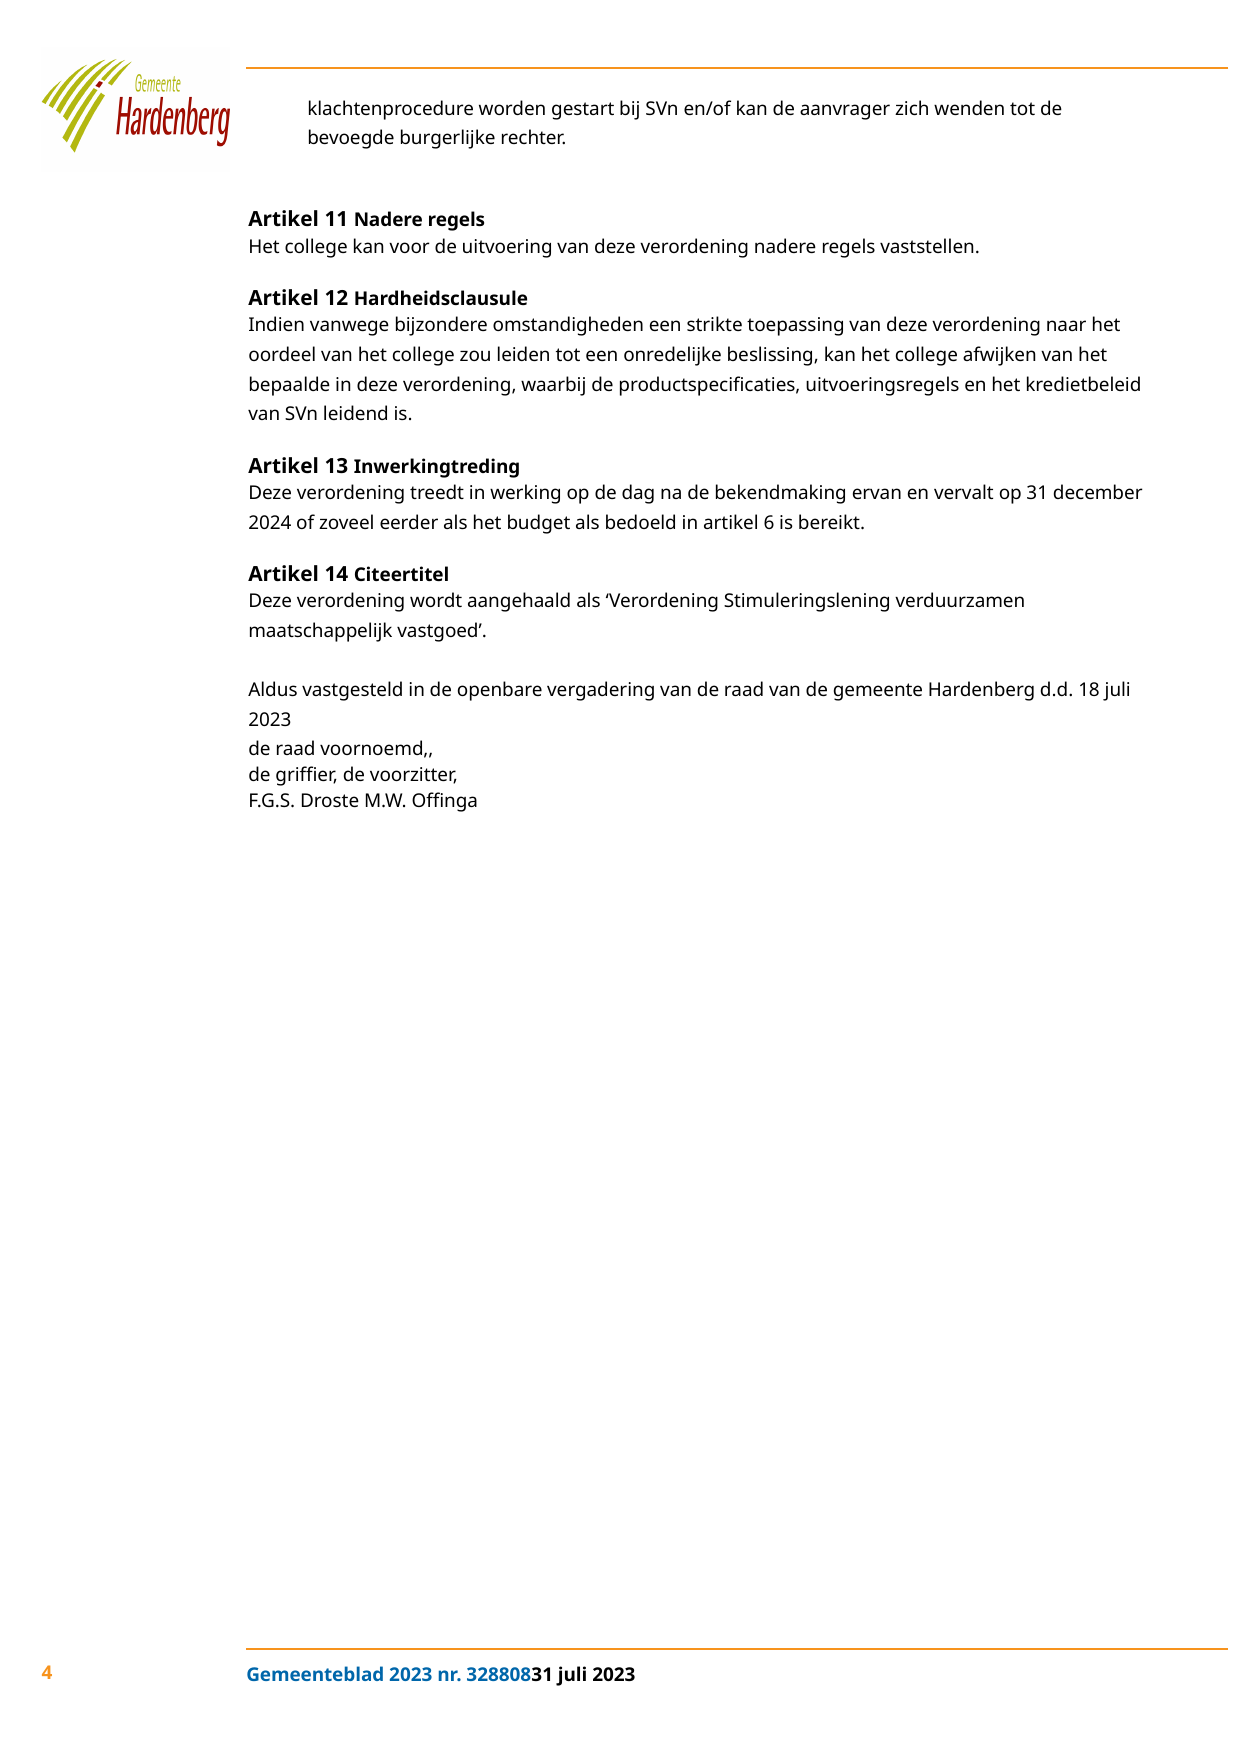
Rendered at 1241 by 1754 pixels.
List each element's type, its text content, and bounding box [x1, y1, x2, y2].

text Deze verordening wordt aangehaald als ‘Verordening Stimuleringslening verduurzamen maatschappelijk vastgoed’. [248, 588, 1152, 643]
text Artikel 12 Hardheidsclausule [248, 283, 1152, 312]
text de raad voornoemd,, [248, 736, 1152, 761]
text Artikel 11 Nadere regels [248, 204, 1152, 233]
text de griffier, de voorzitter, [248, 761, 1152, 787]
text Indien vanwege bijzondere omstandigheden een strikte toepassing van deze verordening naar het oordeel van het college zou leiden tot een onredelijke beslissing, kan het college afwijken van het bepaalde in deze verordening, waarbij de productspecificaties, uitvoeringsregels en het kredietbeleid van SVn leidend is. [248, 312, 1152, 426]
text Artikel 13 Inwerkingtreding [248, 451, 1152, 479]
text F.G.S. Droste M.W. Offinga [248, 787, 1152, 813]
text Aldus vastgesteld in de openbare vergadering van de raad van de gemeente Hardenberg d.d. 18 juli 2023 [248, 676, 1152, 732]
text Het college kan voor de uitvoering van deze verordening nadere regels vaststellen. [248, 233, 1152, 258]
picture [41, 47, 231, 172]
text Deze verordening treedt in werking op de dag na de bekendmaking ervan en vervalt op 31 december 2024 of zoveel eerder als het budget als bedoeld in artikel 6 is bereikt. [248, 479, 1152, 534]
text Artikel 14 Citeertitel [248, 559, 1152, 588]
list klachtenprocedure worden gestart bij SVn en/of kan de aanvrager zich wenden tot de bevoegde burgerlijke rechter. [248, 95, 1152, 150]
